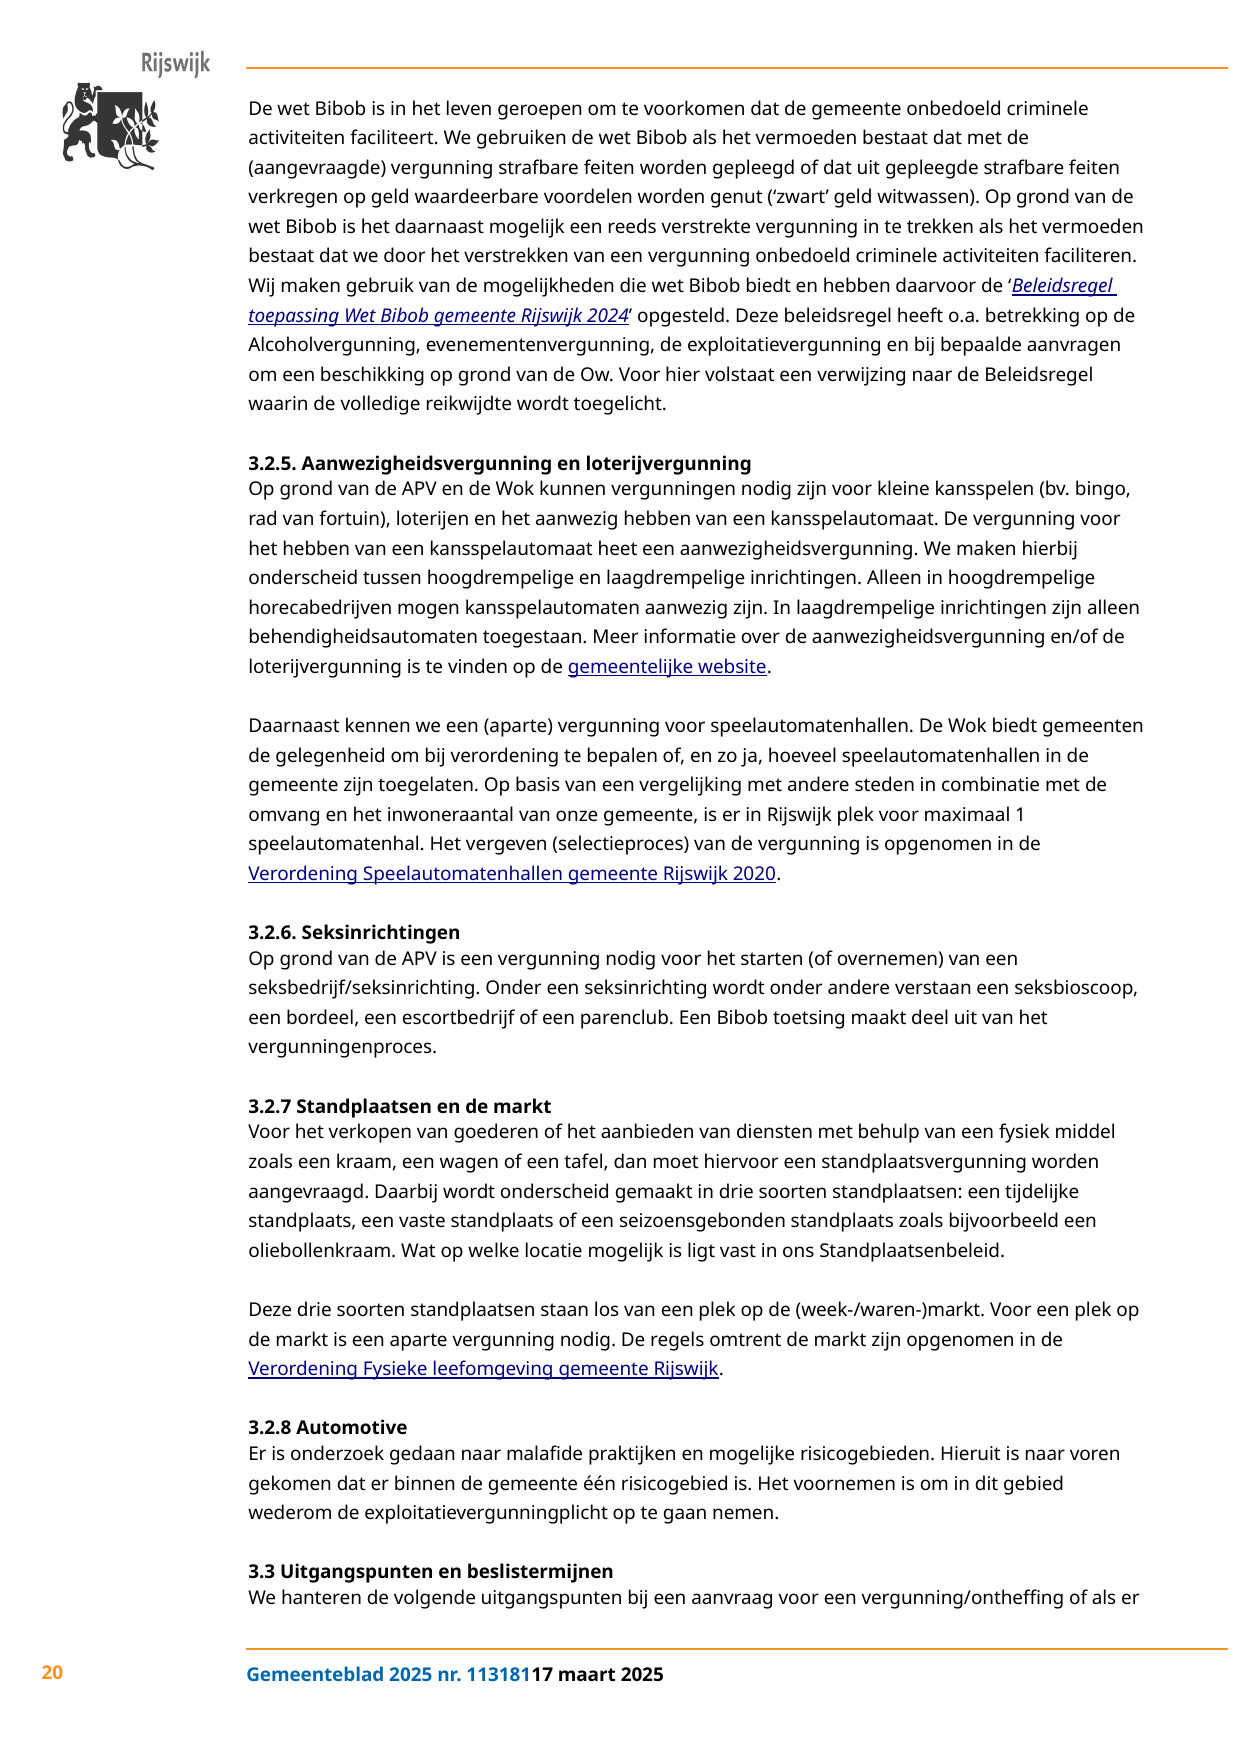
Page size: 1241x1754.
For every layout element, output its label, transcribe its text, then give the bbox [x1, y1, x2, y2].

text De wet Bibob is in het leven geroepen om te voorkomen dat de gemeente onbedoeld criminele activiteiten faciliteert. We gebruiken de wet Bibob als het vermoeden bestaat dat met de (aangevraagde) vergunning strafbare feiten worden gepleegd of dat uit gepleegde strafbare feiten verkregen op geld waardeerbare voordelen worden genut (‘zwart’ geld witwassen). Op grond van de wet Bibob is het daarnaast mogelijk een reeds verstrekte vergunning in te trekken als het vermoeden bestaat dat we door het verstrekken van een vergunning onbedoeld criminele activiteiten faciliteren. Wij maken gebruik van de mogelijkheden die wet Bibob biedt en hebben daarvoor de ‘Beleidsregel toepassing Wet Bibob gemeente Rijswijk 2024’ opgesteld. Deze beleidsregel heeft o.a. betrekking op de Alcoholvergunning, evenementenvergunning, de exploitatievergunning en bij bepaalde aanvragen om een beschikking op grond van de Ow. Voor hier volstaat een verwijzing naar de Beleidsregel waarin de volledige reikwijdte wordt toegelicht. [248, 95, 1152, 416]
text We hanteren de volgende uitgangspunten bij een aanvraag voor een vergunning/ontheffing of als er [248, 1584, 1152, 1610]
text Op grond van de APV en de Wok kunnen vergunningen nodig zijn voor kleine kansspelen (bv. bingo, rad van fortuin), loterijen en het aanwezig hebben van een kansspelautomaat. De vergunning voor het hebben van een kansspelautomaat heet een aanwezigheidsvergunning. We maken hierbij onderscheid tussen hoogdrempelige en laagdrempelige inrichtingen. Alleen in hoogdrempelige horecabedrijven mogen kansspelautomaten aanwezig zijn. In laagdrempelige inrichtingen zijn alleen behendigheidsautomaten toegestaan. Meer informatie over de aanwezigheidsvergunning en/of de loterijvergunning is te vinden op de gemeentelijke website. [248, 476, 1152, 679]
text Voor het verkopen van goederen of het aanbieden van diensten met behulp van een fysiek middel zoals een kraam, een wagen of een tafel, dan moet hiervoor een standplaatsvergunning worden aangevraagd. Daarbij wordt onderscheid gemaakt in drie soorten standplaatsen: een tijdelijke standplaats, een vaste standplaats of een seizoensgebonden standplaats zoals bijvoorbeeld een oliebollenkraam. Wat op welke locatie mogelijk is ligt vast in ons Standplaatsenbeleid. [248, 1119, 1152, 1263]
text Daarnaast kennen we een (aparte) vergunning voor speelautomatenhallen. De Wok biedt gemeenten de gelegenheid om bij verordening te bepalen of, en zo ja, hoeveel speelautomatenhallen in de gemeente zijn toegelaten. Op basis van een vergelijking met andere steden in combinatie met de omvang en het inwoneraantal van onze gemeente, is er in Rijswijk plek voor maximaal 1 speelautomatenhal. Het vergeven (selectieproces) van de vergunning is opgenomen in de Verordening Speelautomatenhallen gemeente Rijswijk 2020. [248, 712, 1152, 886]
text 3.2.5. Aanwezigheidsvergunning en loterijvergunning [248, 450, 1152, 476]
text 3.2.8 Automotive [248, 1414, 1152, 1440]
text 3.3 Uitgangspunten en beslistermijnen [248, 1558, 1152, 1584]
text Er is onderzoek gedaan naar malafide praktijken en mogelijke risicogebieden. Hieruit is naar voren gekomen dat er binnen de gemeente één risicogebied is. Het voornemen is om in dit gebied wederom de exploitatievergunningplicht op te gaan nemen. [248, 1440, 1152, 1525]
picture [41, 47, 231, 172]
text 3.2.6. Seksinrichtingen [248, 919, 1152, 945]
text 3.2.7 Standplaatsen en de markt [248, 1093, 1152, 1119]
text Op grond van de APV is een vergunning nodig voor het starten (of overnemen) van een seksbedrijf/seksinrichting. Onder een seksinrichting wordt onder andere verstaan een seksbioscoop, een bordeel, een escortbedrijf of een parenclub. Een Bibob toetsing maakt deel uit van het vergunningenproces. [248, 945, 1152, 1059]
text Deze drie soorten standplaatsen staan los van een plek op de (week-/waren-)markt. Voor een plek op de markt is een aparte vergunning nodig. De regels omtrent de markt zijn opgenomen in de Verordening Fysieke leefomgeving gemeente Rijswijk. [248, 1296, 1152, 1381]
